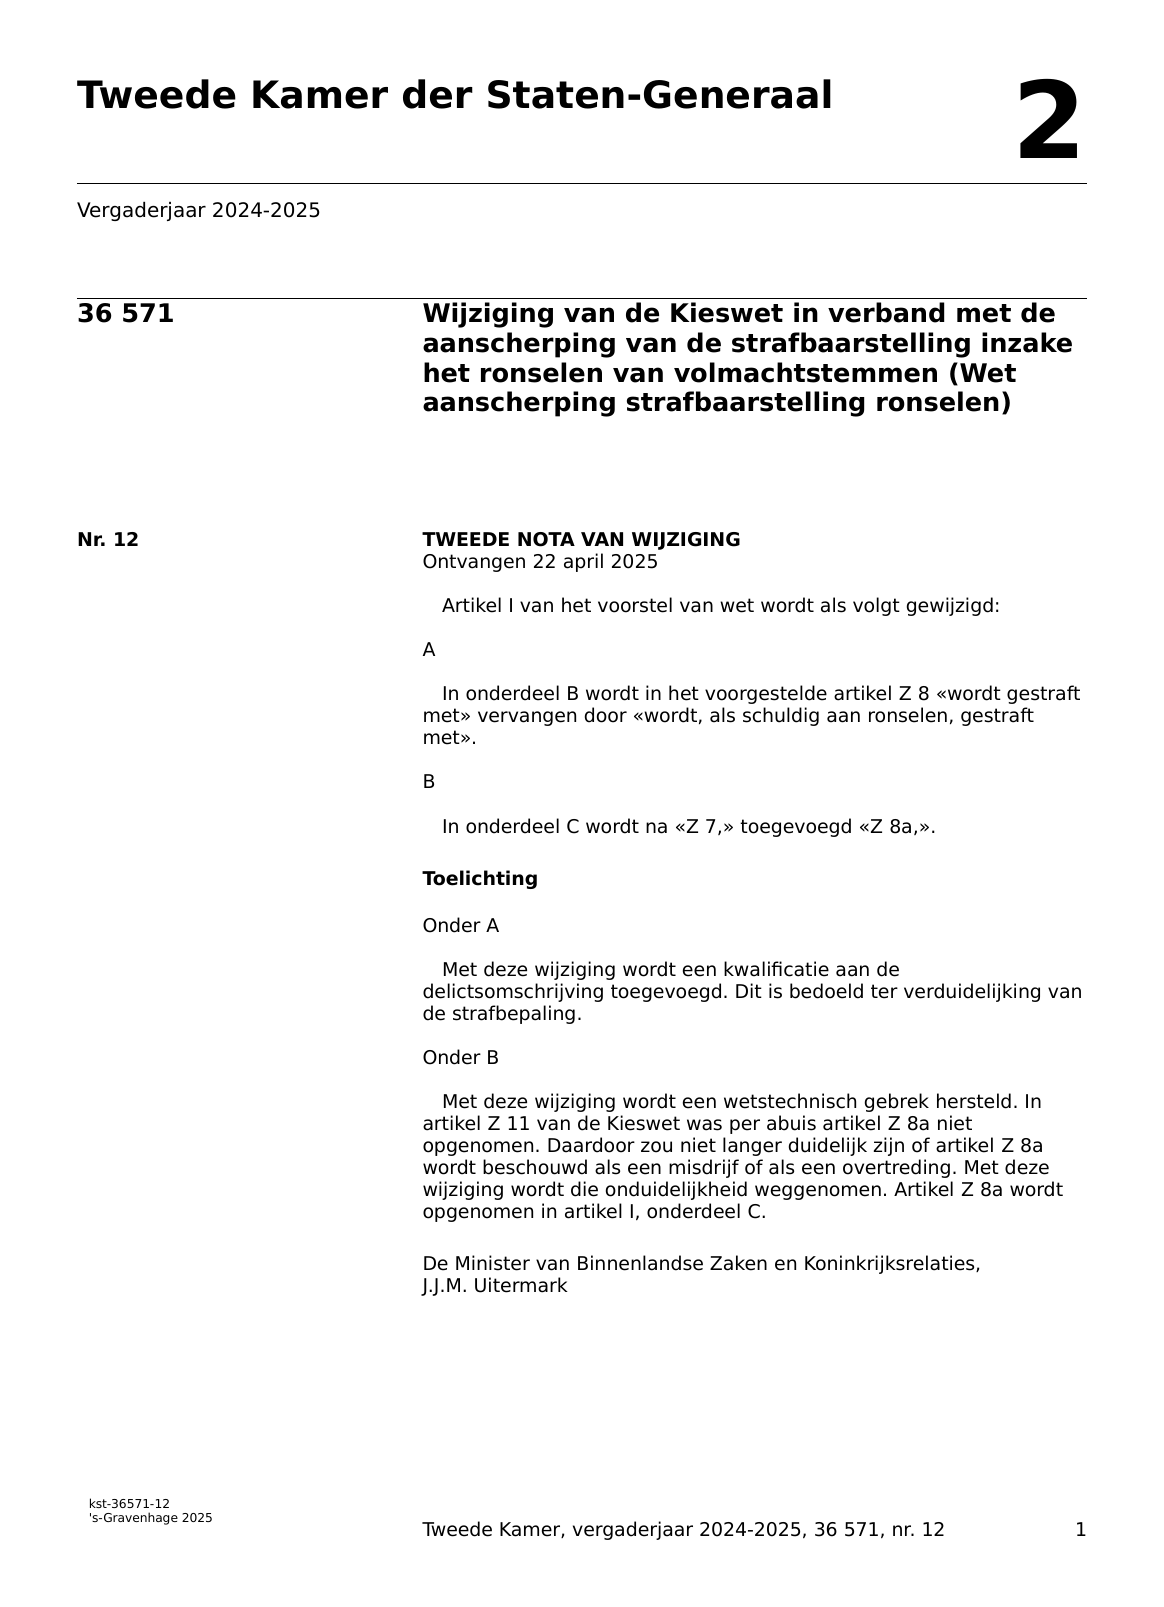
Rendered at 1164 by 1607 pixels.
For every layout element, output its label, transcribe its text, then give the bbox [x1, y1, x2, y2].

text Met deze wijziging wordt een kwalificatie aan de delictsomschrijving toegevoegd. Dit is bedoeld ter verduidelijking van de strafbepaling. [422, 959, 1087, 1024]
subtitle B [422, 771, 1087, 793]
subtitle 36 571 Wijziging van de Kieswet in verband met de aanscherping van de strafbaarstelling inzake het ronselen van volmachtstemmen (Wet aanscherping strafbaarstelling ronselen) [77, 299, 1087, 418]
text 's-Gravenhage 2025 [88, 1511, 323, 1525]
table_cell Vergaderjaar 2024-2025 [77, 184, 1087, 298]
text In onderdeel C wordt na «Z 7,» toegevoegd «Z 8a,». [422, 816, 1087, 837]
subtitle Onder B [422, 1047, 1087, 1069]
subtitle A [422, 639, 1087, 661]
text Ontvangen 22 april 2025 [422, 551, 1087, 573]
subtitle Nr. 12 TWEEDE NOTA VAN WIJZIGING [77, 529, 1087, 551]
subtitle Toelichting [422, 867, 1087, 889]
text De Minister van Binnenlandse Zaken en Koninkrijksrelaties, J.J.M. Uitermark [422, 1253, 1087, 1297]
text kst-36571-12 [88, 1497, 323, 1511]
table_header 2 [886, 59, 1087, 183]
text In onderdeel B wordt in het voorgestelde artikel Z 8 «wordt gestraft met» vervangen door «wordt, als schuldig aan ronselen, gestraft met». [422, 683, 1087, 749]
text Met deze wijziging wordt een wetstechnisch gebrek hersteld. In artikel Z 11 van de Kieswet was per abuis artikel Z 8a niet opgenomen. Daardoor zou niet langer duidelijk zijn of artikel Z 8a wordt beschouwd als een misdrijf of als een overtreding. Met deze wijziging wordt die onduidelijkheid weggenomen. Artikel Z 8a wordt opgenomen in artikel I, onderdeel C. [422, 1091, 1087, 1223]
table_header Tweede Kamer der Staten-Generaal [77, 59, 886, 183]
text Artikel I van het voorstel van wet wordt als volgt gewijzigd: [422, 595, 1087, 617]
subtitle Onder A [422, 914, 1087, 936]
